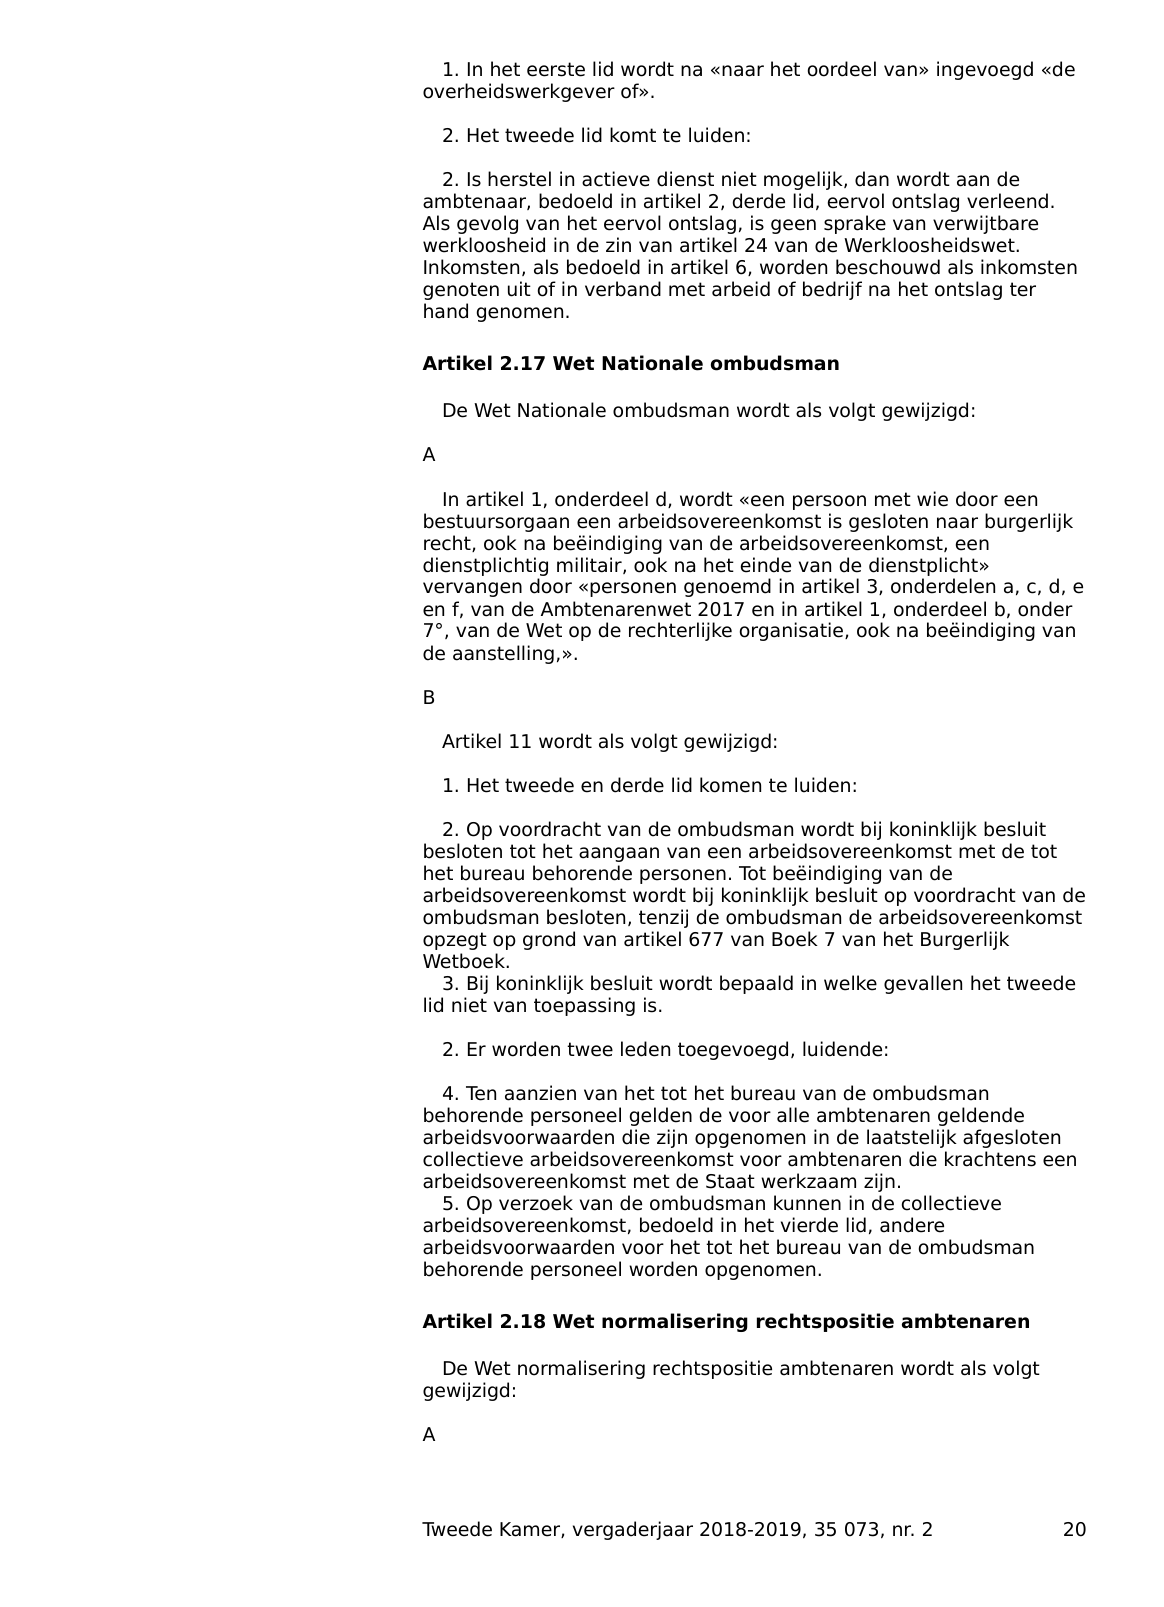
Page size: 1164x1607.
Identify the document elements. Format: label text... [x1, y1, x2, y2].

text A [422, 1424, 1087, 1446]
text 1. In het eerste lid wordt na «naar het oordeel van» ingevoegd «de overheidswerkgever of». [422, 59, 1087, 103]
text 2. Het tweede lid komt te luiden: [422, 125, 1087, 147]
text B [422, 687, 1087, 708]
subtitle Artikel 2.18 Wet normalisering rechtspositie ambtenaren [422, 1311, 1087, 1333]
text 5. Op verzoek van de ombudsman kunnen in de collectieve arbeidsovereenkomst, bedoeld in het vierde lid, andere arbeidsvoorwaarden voor het tot het bureau van de ombudsman behorende personeel worden opgenomen. [422, 1193, 1087, 1281]
text 2. Op voordracht van de ombudsman wordt bij koninklijk besluit besloten tot het aangaan van een arbeidsovereenkomst met de tot het bureau behorende personen. Tot beëindiging van de arbeidsovereenkomst wordt bij koninklijk besluit op voordracht van de ombudsman besloten, tenzij de ombudsman de arbeidsovereenkomst opzegt op grond van artikel 677 van Boek 7 van het Burgerlijk Wetboek. [422, 819, 1087, 973]
text A [422, 444, 1087, 466]
text 2. Er worden twee leden toegevoegd, luidende: [422, 1039, 1087, 1061]
text 4. Ten aanzien van het tot het bureau van de ombudsman behorende personeel gelden de voor alle ambtenaren geldende arbeidsvoorwaarden die zijn opgenomen in de laatstelijk afgesloten collectieve arbeidsovereenkomst voor ambtenaren die krachtens een arbeidsovereenkomst met de Staat werkzaam zijn. [422, 1083, 1087, 1193]
text Artikel 11 wordt als volgt gewijzigd: [422, 731, 1087, 753]
text De Wet Nationale ombudsman wordt als volgt gewijzigd: [422, 400, 1087, 422]
text 2. Is herstel in actieve dienst niet mogelijk, dan wordt aan de ambtenaar, bedoeld in artikel 2, derde lid, eervol ontslag verleend. Als gevolg van het eervol ontslag, is geen sprake van verwijtbare werkloosheid in de zin van artikel 24 van de Werkloosheidswet. Inkomsten, als bedoeld in artikel 6, worden beschouwd als inkomsten genoten uit of in verband met arbeid of bedrijf na het ontslag ter hand genomen. [422, 169, 1087, 323]
subtitle Artikel 2.17 Wet Nationale ombudsman [422, 353, 1087, 375]
text 1. Het tweede en derde lid komen te luiden: [422, 775, 1087, 797]
text In artikel 1, onderdeel d, wordt «een persoon met wie door een bestuursorgaan een arbeidsovereenkomst is gesloten naar burgerlijk recht, ook na beëindiging van de arbeidsovereenkomst, een dienstplichtig militair, ook na het einde van de dienstplicht» vervangen door «personen genoemd in artikel 3, onderdelen a, c, d, e en f, van de Ambtenarenwet 2017 en in artikel 1, onderdeel b, onder 7°, van de Wet op de rechterlijke organisatie, ook na beëindiging van de aanstelling,». [422, 488, 1087, 664]
text De Wet normalisering rechtspositie ambtenaren wordt als volgt gewijzigd: [422, 1358, 1087, 1402]
text 3. Bij koninklijk besluit wordt bepaald in welke gevallen het tweede lid niet van toepassing is. [422, 973, 1087, 1017]
